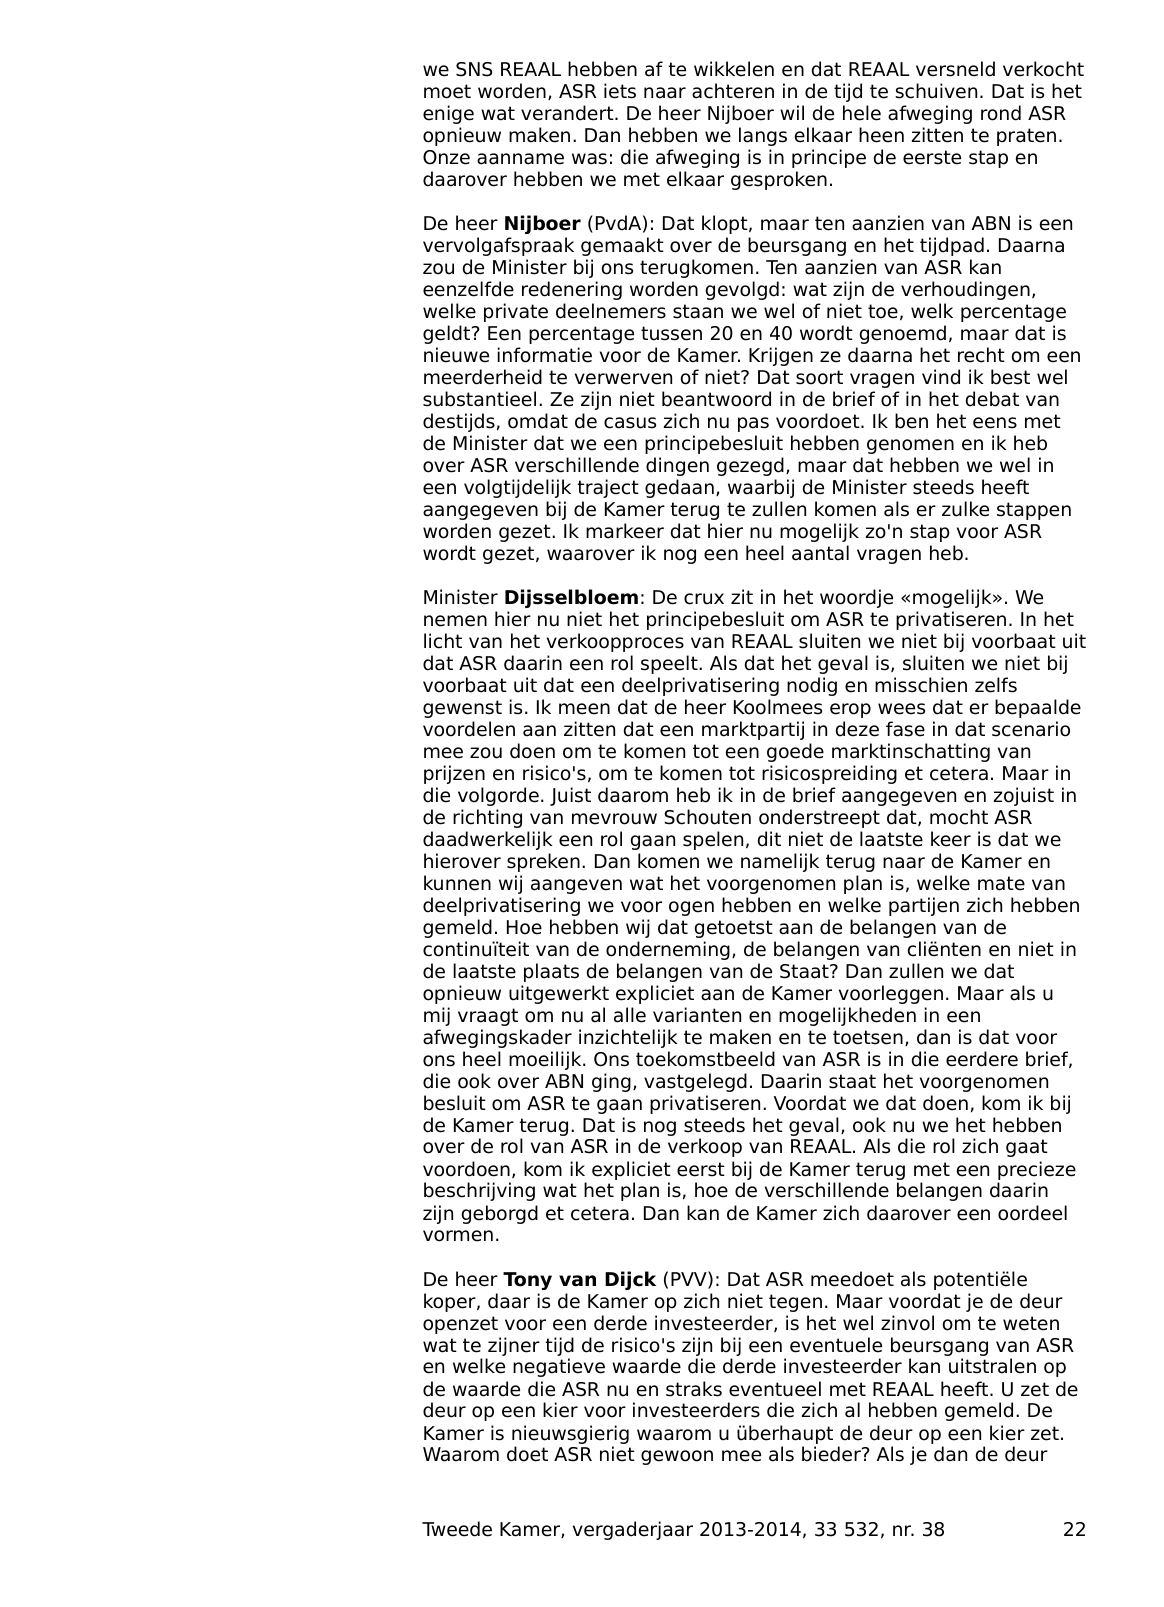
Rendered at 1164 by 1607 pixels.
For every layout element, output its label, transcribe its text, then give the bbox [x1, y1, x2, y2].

text De heer Nijboer (PvdA): Dat klopt, maar ten aanzien van ABN is een vervolgafspraak gemaakt over de beursgang en het tijdpad. Daarna zou de Minister bij ons terugkomen. Ten aanzien van ASR kan eenzelfde redenering worden gevolgd: wat zijn de verhoudingen, welke private deelnemers staan we wel of niet toe, welk percentage geldt? Een percentage tussen 20 en 40 wordt genoemd, maar dat is nieuwe informatie voor de Kamer. Krijgen ze daarna het recht om een meerderheid te verwerven of niet? Dat soort vragen vind ik best wel substantieel. Ze zijn niet beantwoord in de brief of in het debat van destijds, omdat de casus zich nu pas voordoet. Ik ben het eens met de Minister dat we een principebesluit hebben genomen en ik heb over ASR verschillende dingen gezegd, maar dat hebben we wel in een volgtijdelijk traject gedaan, waarbij de Minister steeds heeft aangegeven bij de Kamer terug te zullen komen als er zulke stappen worden gezet. Ik markeer dat hier nu mogelijk zo'n stap voor ASR wordt gezet, waarover ik nog een heel aantal vragen heb. [422, 213, 1087, 565]
text Minister Dijsselbloem: De crux zit in het woordje «mogelijk». We nemen hier nu niet het principebesluit om ASR te privatiseren. In het licht van het verkoopproces van REAAL sluiten we niet bij voorbaat uit dat ASR daarin een rol speelt. Als dat het geval is, sluiten we niet bij voorbaat uit dat een deelprivatisering nodig en misschien zelfs gewenst is. Ik meen dat de heer Koolmees erop wees dat er bepaalde voordelen aan zitten dat een marktpartij in deze fase in dat scenario mee zou doen om te komen tot een goede marktinschatting van prijzen en risico's, om te komen tot risicospreiding et cetera. Maar in die volgorde. Juist daarom heb ik in de brief aangegeven en zojuist in de richting van mevrouw Schouten onderstreept dat, mocht ASR daadwerkelijk een rol gaan spelen, dit niet de laatste keer is dat we hierover spreken. Dan komen we namelijk terug naar de Kamer en kunnen wij aangeven wat het voorgenomen plan is, welke mate van deelprivatisering we voor ogen hebben en welke partijen zich hebben gemeld. Hoe hebben wij dat getoetst aan de belangen van de continuïteit van de onderneming, de belangen van cliënten en niet in de laatste plaats de belangen van de Staat? Dan zullen we dat opnieuw uitgewerkt expliciet aan de Kamer voorleggen. Maar als u mij vraagt om nu al alle varianten en mogelijkheden in een afwegingskader inzichtelijk te maken en te toetsen, dan is dat voor ons heel moeilijk. Ons toekomstbeeld van ASR is in die eerdere brief, die ook over ABN ging, vastgelegd. Daarin staat het voorgenomen besluit om ASR te gaan privatiseren. Voordat we dat doen, kom ik bij de Kamer terug. Dat is nog steeds het geval, ook nu we het hebben over de rol van ASR in de verkoop van REAAL. Als die rol zich gaat voordoen, kom ik expliciet eerst bij de Kamer terug met een precieze beschrijving wat het plan is, hoe de verschillende belangen daarin zijn geborgd et cetera. Dan kan de Kamer zich daarover een oordeel vormen. [422, 587, 1087, 1246]
text De heer Tony van Dijck (PVV): Dat ASR meedoet als potentiële koper, daar is de Kamer op zich niet tegen. Maar voordat je de deur openzet voor een derde investeerder, is het wel zinvol om te weten wat te zijner tijd de risico's zijn bij een eventuele beursgang van ASR en welke negatieve waarde die derde investeerder kan uitstralen op de waarde die ASR nu en straks eventueel met REAAL heeft. U zet de deur op een kier voor investeerders die zich al hebben gemeld. De Kamer is nieuwsgierig waarom u überhaupt de deur op een kier zet. Waarom doet ASR niet gewoon mee als bieder? Als je dan de deur [422, 1268, 1087, 1466]
text we SNS REAAL hebben af te wikkelen en dat REAAL versneld verkocht moet worden, ASR iets naar achteren in de tijd te schuiven. Dat is het enige wat verandert. De heer Nijboer wil de hele afweging rond ASR opnieuw maken. Dan hebben we langs elkaar heen zitten te praten. Onze aanname was: die afweging is in principe de eerste stap en daarover hebben we met elkaar gesproken. [422, 59, 1087, 191]
